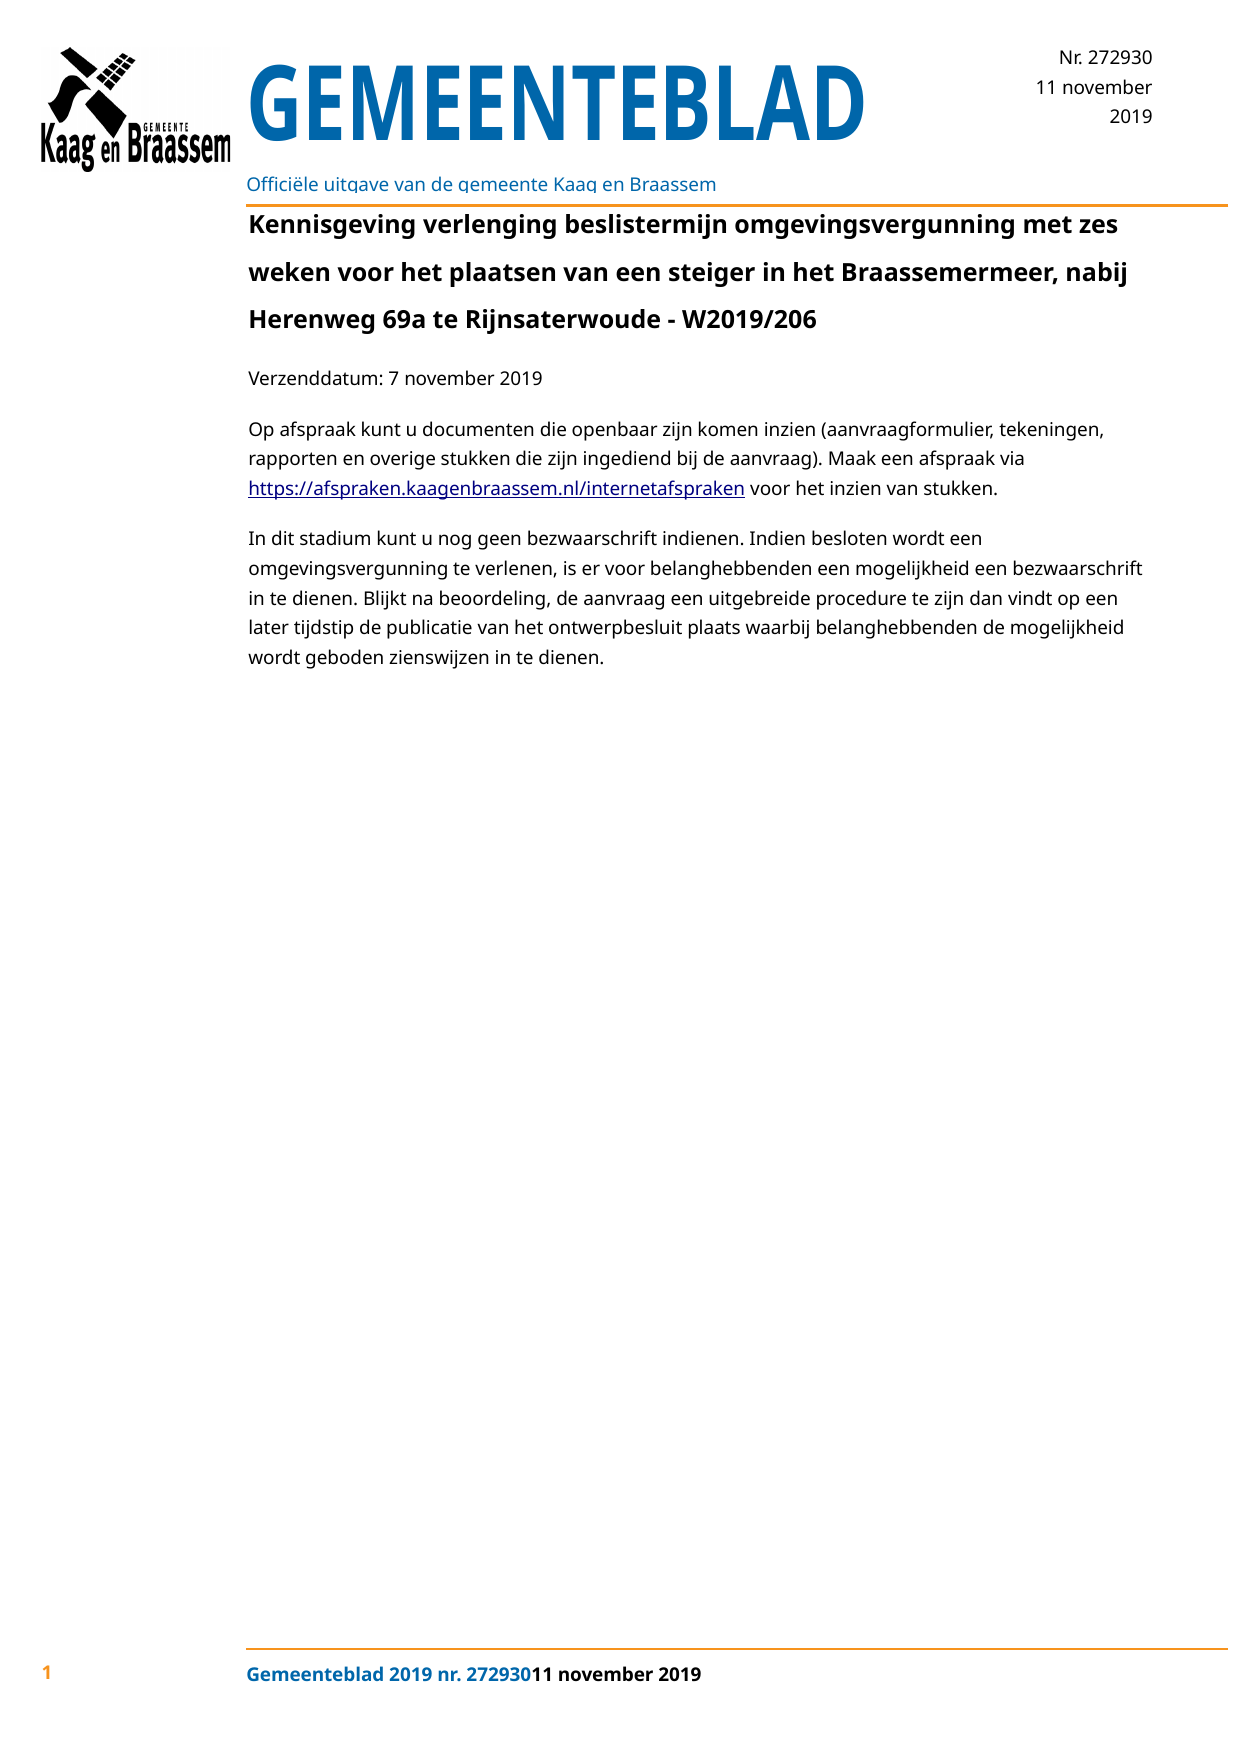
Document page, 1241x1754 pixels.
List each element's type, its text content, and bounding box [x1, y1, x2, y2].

text Verzenddatum: 7 november 2019 [248, 366, 1152, 391]
text Op afspraak kunt u documenten die openbaar zijn komen inzien (aanvraagformulier, tekeningen, rapporten en overige stukken die zijn ingediend bij de aanvraag). Maak een afspraak via https://afspraken.kaagenbraassem.nl/internetafspraken voor het inzien van stukken. [248, 416, 1152, 501]
text Kennisgeving verlenging beslistermijn omgevingsvergunning met zes weken voor het plaatsen van een steiger in het Braassemermeer, nabij Herenweg 69a te Rijnsaterwoude - W2019/206 [248, 207, 1152, 336]
text In dit stadium kunt u nog geen bezwaarschrift indienen. Indien besloten wordt een omgevingsvergunning te verlenen, is er voor belanghebbenden een mogelijkheid een bezwaarschrift in te dienen. Blijkt na beoordeling, de aanvraag een uitgebreide procedure te zijn dan vindt op een later tijdstip de publicatie van het ontwerpbesluit plaats waarbij belanghebbenden de mogelijkheid wordt geboden zienswijzen in te dienen. [248, 526, 1152, 669]
picture [41, 47, 231, 172]
